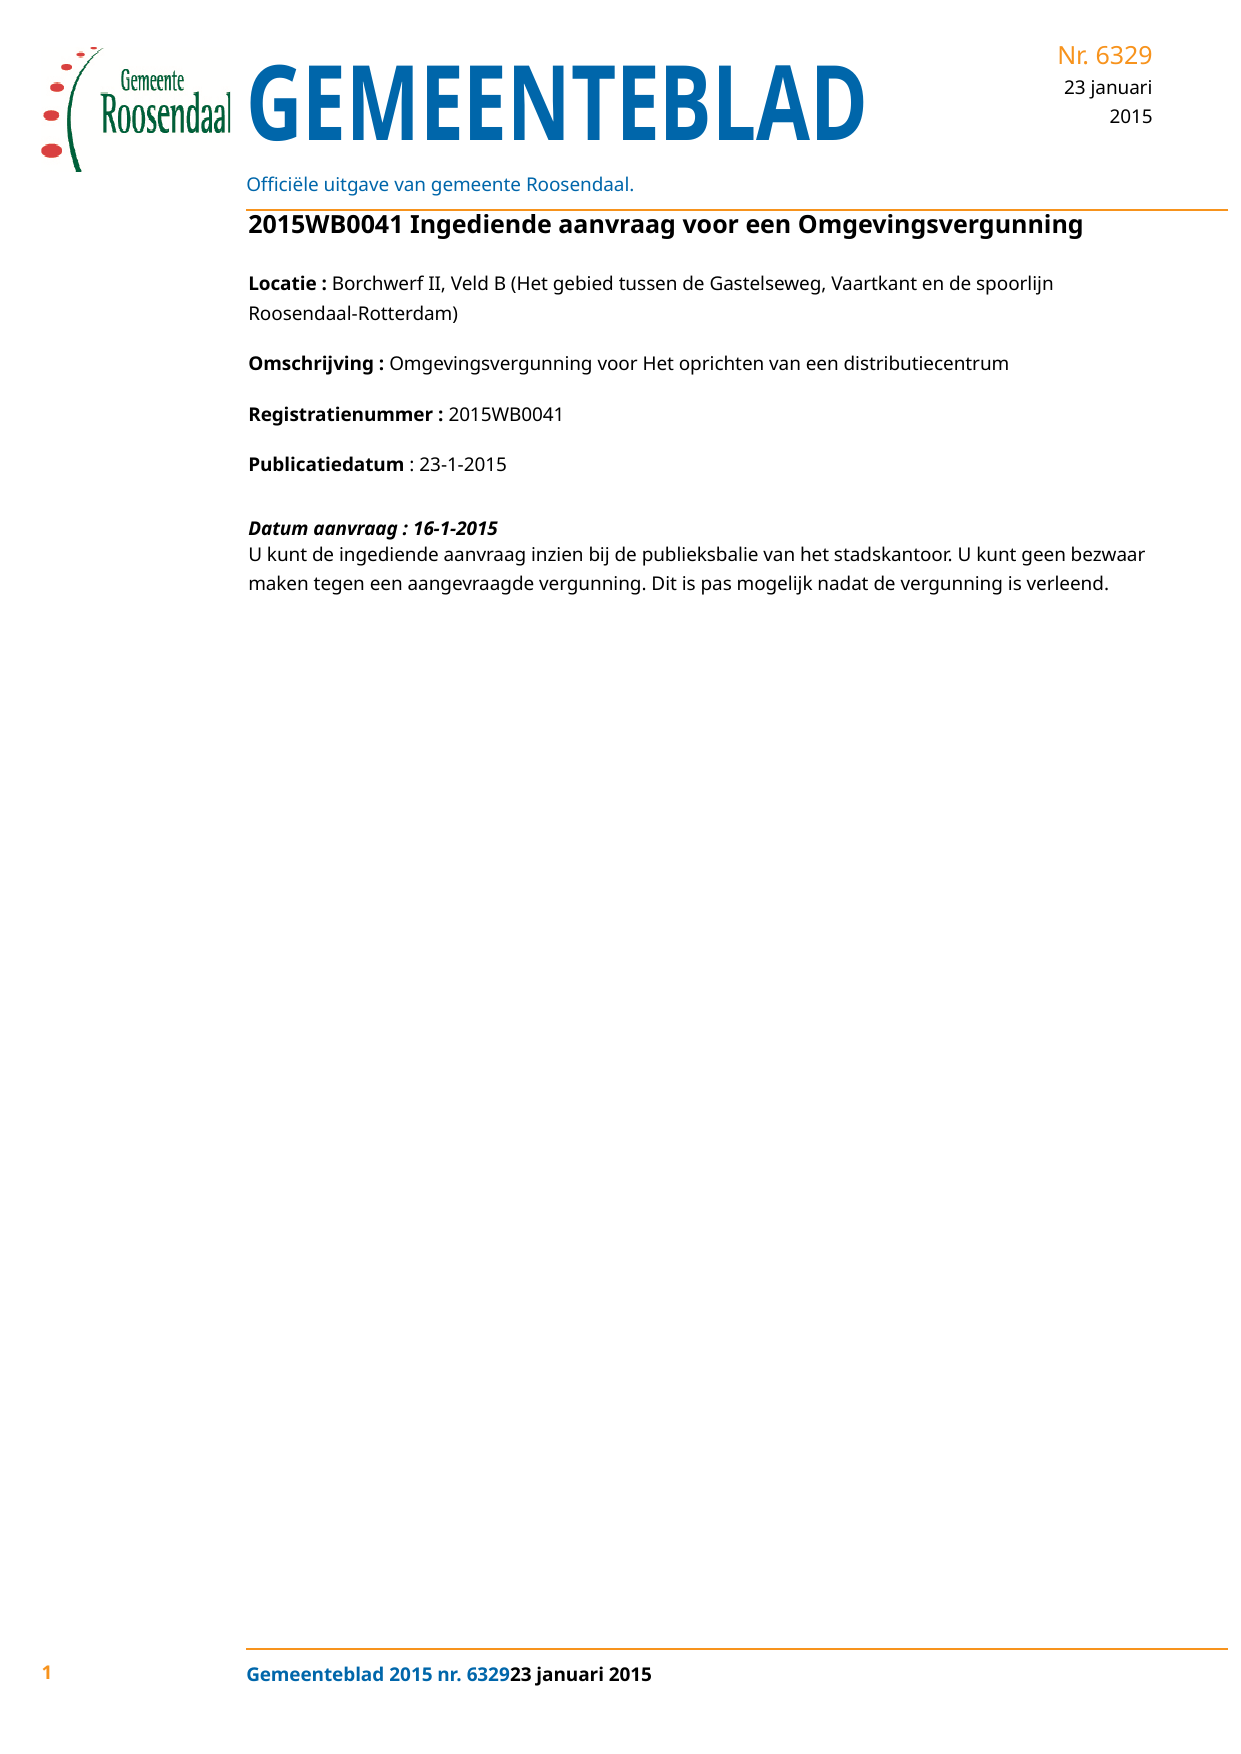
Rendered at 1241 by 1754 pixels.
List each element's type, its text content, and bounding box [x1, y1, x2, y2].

text Publicatiedatum : 23-1-2015 [248, 451, 1152, 477]
text Omschrijving : Omgevingsvergunning voor Het oprichten van een distributiecentrum [248, 350, 1152, 376]
text Registratienummer : 2015WB0041 [248, 401, 1152, 426]
text Locatie : Borchwerf II, Veld B (Het gebied tussen de Gastelseweg, Vaartkant en de spoorlijn Roosendaal-Rotterdam) [248, 270, 1152, 326]
text U kunt de ingediende aanvraag inzien bij de publieksbalie van het stadskantoor. U kunt geen bezwaar maken tegen een aangevraagde vergunning. Dit is pas mogelijk nadat de vergunning is verleend. [248, 541, 1152, 596]
text Datum aanvraag : 16-1-2015 [248, 515, 1152, 541]
text 2015WB0041 Ingediende aanvraag voor een Omgevingsvergunning [248, 211, 1152, 241]
picture [41, 47, 231, 172]
